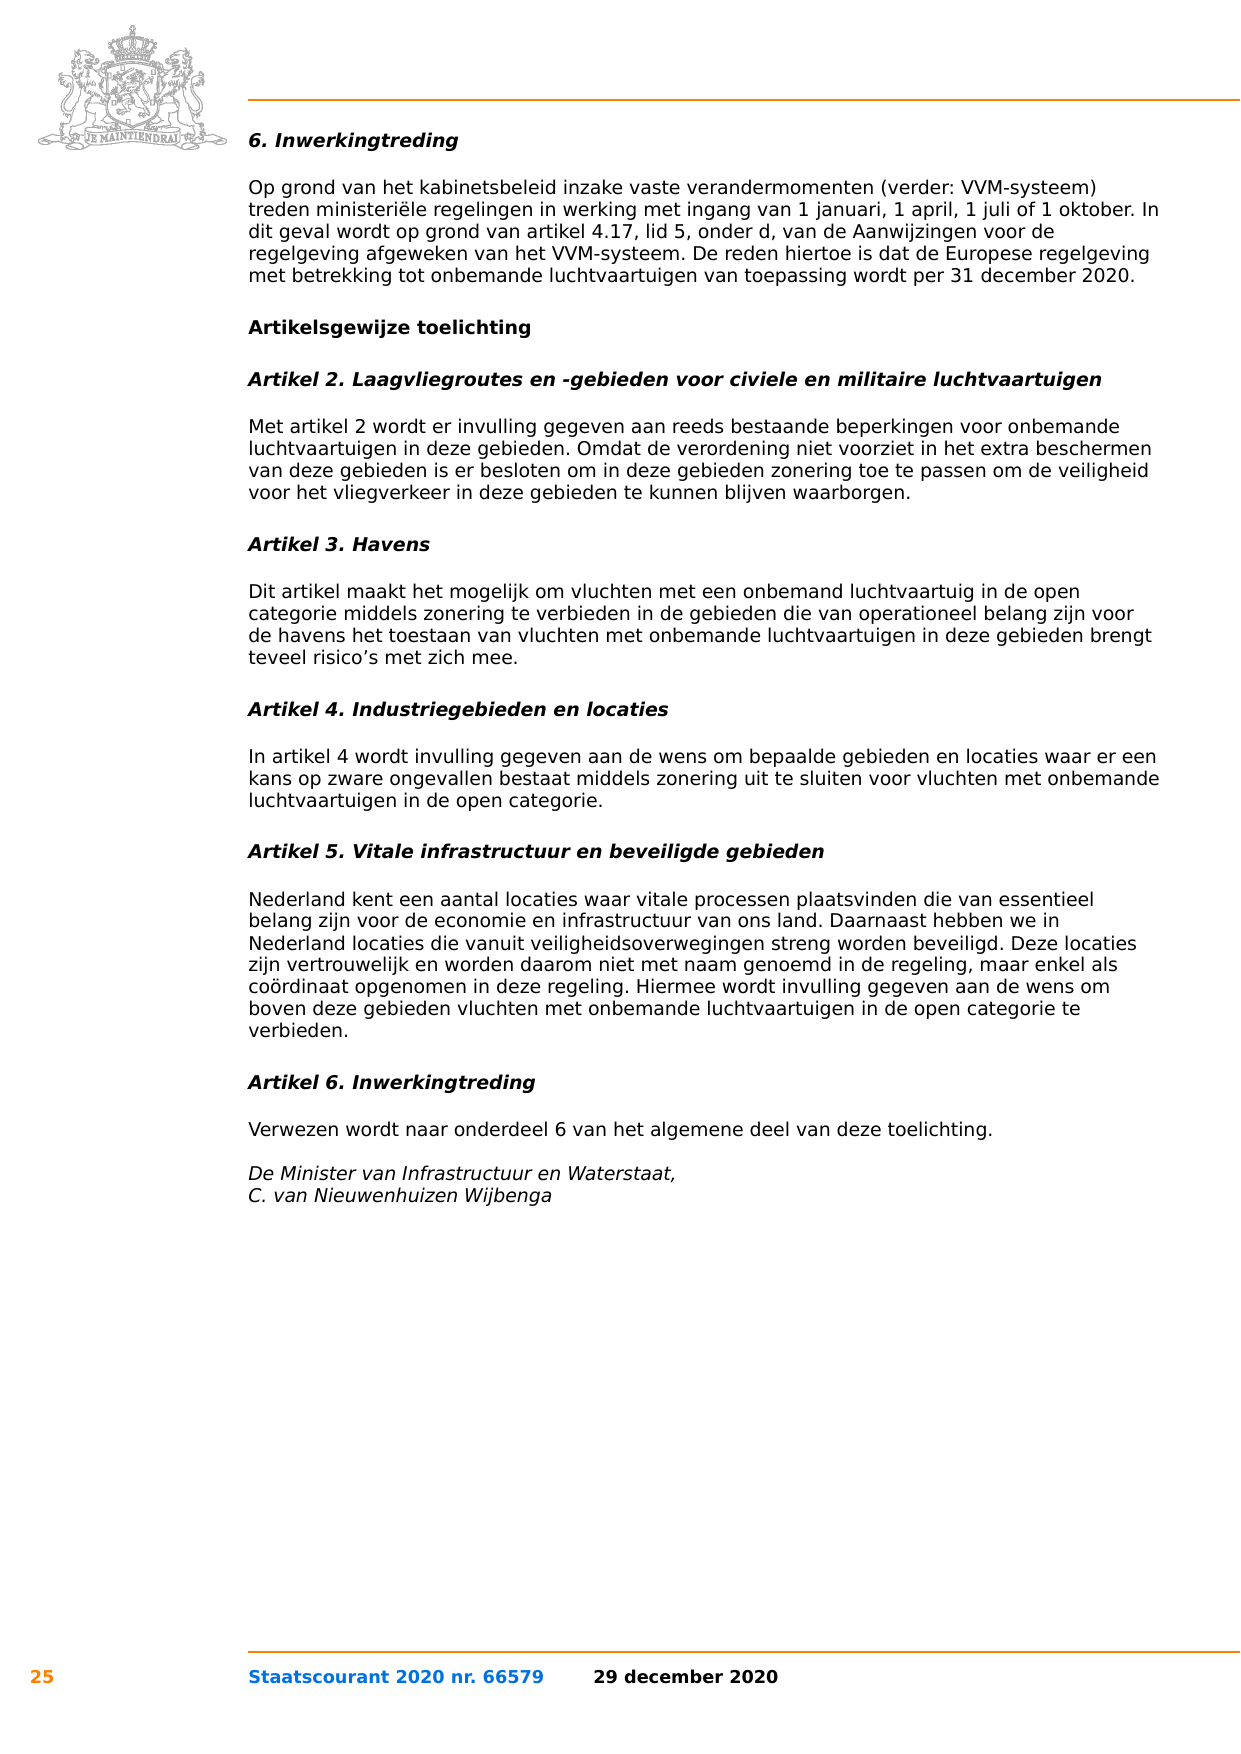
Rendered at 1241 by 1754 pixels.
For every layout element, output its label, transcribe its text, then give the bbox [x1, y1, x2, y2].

subtitle 6. Inwerkingtreding [248, 130, 1163, 152]
subtitle Artikel 6. Inwerkingtreding [248, 1072, 1163, 1094]
picture [38, 25, 227, 150]
text Op grond van het kabinetsbeleid inzake vaste verandermomenten (verder: VVM-systeem) treden ministeriële regelingen in werking met ingang van 1 januari, 1 april, 1 juli of 1 oktober. In dit geval wordt op grond van artikel 4.17, lid 5, onder d, van de Aanwijzingen voor de regelgeving afgeweken van het VVM-systeem. De reden hiertoe is dat de Europese regelgeving met betrekking tot onbemande luchtvaartuigen van toepassing wordt per 31 december 2020. [248, 177, 1163, 287]
text De Minister van Infrastructuur en Waterstaat, C. van Nieuwenhuizen Wijbenga [248, 1163, 1163, 1207]
subtitle Artikel 4. Industriegebieden en locaties [248, 698, 1163, 721]
subtitle Artikelsgewijze toelichting [248, 317, 1163, 339]
text Verwezen wordt naar onderdeel 6 van het algemene deel van deze toelichting. [248, 1119, 1163, 1141]
subtitle Artikel 2. Laagvliegroutes en -gebieden voor civiele en militaire luchtvaartuigen [248, 369, 1163, 391]
text Nederland kent een aantal locaties waar vitale processen plaatsvinden die van essentieel belang zijn voor de economie en infrastructuur van ons land. Daarnaast hebben we in Nederland locaties die vanuit veiligheidsoverwegingen streng worden beveiligd. Deze locaties zijn vertrouwelijk en worden daarom niet met naam genoemd in de regeling, maar enkel als coördinaat opgenomen in deze regeling. Hiermee wordt invulling gegeven aan de wens om boven deze gebieden vluchten met onbemande luchtvaartuigen in de open categorie te verbieden. [248, 888, 1163, 1042]
subtitle Artikel 5. Vitale infrastructuur en beveiligde gebieden [248, 841, 1163, 863]
text In artikel 4 wordt invulling gegeven aan de wens om bepaalde gebieden en locaties waar er een kans op zware ongevallen bestaat middels zonering uit te sluiten voor vluchten met onbemande luchtvaartuigen in de open categorie. [248, 746, 1163, 811]
text Dit artikel maakt het mogelijk om vluchten met een onbemand luchtvaartuig in de open categorie middels zonering te verbieden in de gebieden die van operationeel belang zijn voor de havens het toestaan van vluchten met onbemande luchtvaartuigen in deze gebieden brengt teveel risico’s met zich mee. [248, 581, 1163, 668]
text Met artikel 2 wordt er invulling gegeven aan reeds bestaande beperkingen voor onbemande luchtvaartuigen in deze gebieden. Omdat de verordening niet voorziet in het extra beschermen van deze gebieden is er besloten om in deze gebieden zonering toe te passen om de veiligheid voor het vliegverkeer in deze gebieden te kunnen blijven waarborgen. [248, 416, 1163, 504]
subtitle Artikel 3. Havens [248, 534, 1163, 556]
